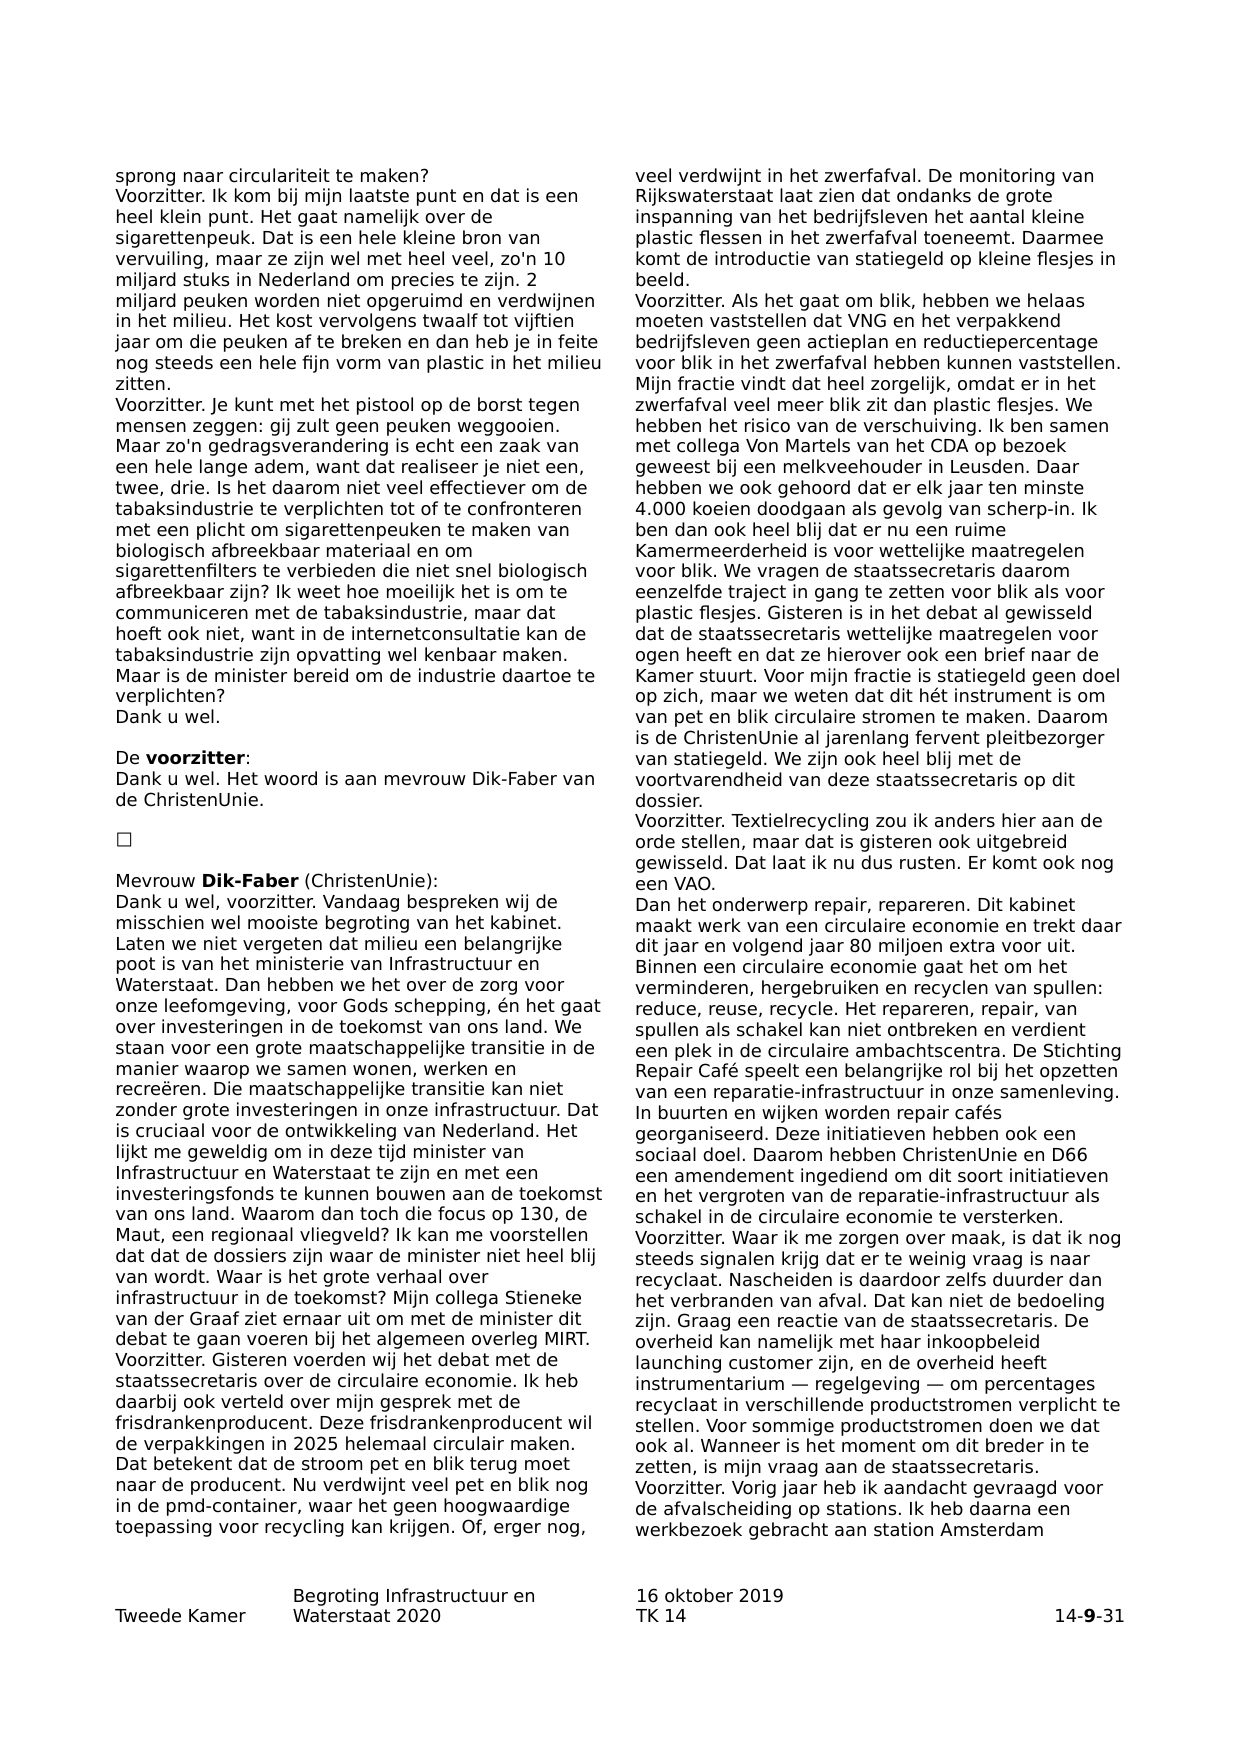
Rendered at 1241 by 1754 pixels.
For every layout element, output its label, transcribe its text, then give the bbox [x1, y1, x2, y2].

text Voorzitter. Als het gaat om blik, hebben we helaas moeten vaststellen dat VNG en het verpakkend bedrijfsleven geen actieplan en reductiepercentage voor blik in het zwerfafval hebben kunnen vaststellen. Mijn fractie vindt dat heel zorgelijk, omdat er in het zwerfafval veel meer blik zit dan plastic flesjes. We hebben het risico van de verschuiving. Ik ben samen met collega Von Martels van het CDA op bezoek geweest bij een melkveehouder in Leusden. Daar hebben we ook gehoord dat er elk jaar ten minste 4.000 koeien doodgaan als gevolg van scherp-in. Ik ben dan ook heel blij dat er nu een ruime Kamermeerderheid is voor wettelijke maatregelen voor blik. We vragen de staatssecretaris daarom eenzelfde traject in gang te zetten voor blik als voor plastic flesjes. Gisteren is in het debat al gewisseld dat de staatssecretaris wettelijke maatregelen voor ogen heeft en dat ze hierover ook een brief naar de Kamer stuurt. Voor mijn fractie is statiegeld geen doel op zich, maar we weten dat dit hét instrument is om van pet en blik circulaire stromen te maken. Daarom is de ChristenUnie al jarenlang fervent pleitbezorger van statiegeld. We zijn ook heel blij met de voortvarendheid van deze staatssecretaris op dit dossier. [635, 290, 1125, 811]
text Dank u wel. Het woord is aan mevrouw Dik-Faber van de ChristenUnie. [115, 768, 605, 810]
text sprong naar circulariteit te maken? [115, 165, 605, 186]
text Voorzitter. Waar ik me zorgen over maak, is dat ik nog steeds signalen krijg dat er te weinig vraag is naar recyclaat. Nascheiden is daardoor zelfs duurder dan het verbranden van afval. Dat kan niet de bedoeling zijn. Graag een reactie van de staatssecretaris. De overheid kan namelijk met haar inkoopbeleid launching customer zijn, en de overheid heeft instrumentarium — regelgeving — om percentages recyclaat in verschillende productstromen verplicht te stellen. Voor sommige productstromen doen we dat ook al. Wanneer is het moment om dit breder in te zetten, is mijn vraag aan de staatssecretaris. [635, 1228, 1125, 1478]
text Voorzitter. Ik kom bij mijn laatste punt en dat is een heel klein punt. Het gaat namelijk over de sigarettenpeuk. Dat is een hele kleine bron van vervuiling, maar ze zijn wel met heel veel, zo'n 10 miljard stuks in Nederland om precies te zijn. 2 miljard peuken worden niet opgeruimd en verdwijnen in het milieu. Het kost vervolgens twaalf tot vijftien jaar om die peuken af te breken en dan heb je in feite nog steeds een hele fijn vorm van plastic in het milieu zitten. [115, 186, 605, 394]
text De voorzitter: [115, 748, 605, 768]
text Voorzitter. Gisteren voerden wij het debat met de staatssecretaris over de circulaire economie. Ik heb daarbij ook verteld over mijn gesprek met de frisdrankenproducent. Deze frisdrankenproducent wil de verpakkingen in 2025 helemaal circulair maken. Dat betekent dat de stroom pet en blik terug moet naar de producent. Nu verdwijnt veel pet en blik nog in de pmd-container, waar het geen hoogwaardige toepassing voor recycling kan krijgen. Of, erger nog, [115, 1350, 605, 1537]
text veel verdwijnt in het zwerfafval. De monitoring van Rijkswaterstaat laat zien dat ondanks de grote inspanning van het bedrijfsleven het aantal kleine plastic flessen in het zwerfafval toeneemt. Daarmee komt de introductie van statiegeld op kleine flesjes in beeld. [635, 165, 1125, 290]
text ⬜ [115, 830, 605, 851]
text Dan het onderwerp repair, repareren. Dit kabinet maakt werk van een circulaire economie en trekt daar dit jaar en volgend jaar 80 miljoen extra voor uit. Binnen een circulaire economie gaat het om het verminderen, hergebruiken en recyclen van spullen: reduce, reuse, recycle. Het repareren, repair, van spullen als schakel kan niet ontbreken en verdient een plek in de circulaire ambachtscentra. De Stichting Repair Café speelt een belangrijke rol bij het opzetten van een reparatie-infrastructuur in onze samenleving. In buurten en wijken worden repair cafés georganiseerd. Deze initiatieven hebben ook een sociaal doel. Daarom hebben ChristenUnie en D66 een amendement ingediend om dit soort initiatieven en het vergroten van de reparatie-infrastructuur als schakel in de circulaire economie te versterken. [635, 894, 1125, 1228]
text Voorzitter. Vorig jaar heb ik aandacht gevraagd voor de afvalscheiding op stations. Ik heb daarna een werkbezoek gebracht aan station Amsterdam [635, 1478, 1125, 1540]
text Voorzitter. Textielrecycling zou ik anders hier aan de orde stellen, maar dat is gisteren ook uitgebreid gewisseld. Dat laat ik nu dus rusten. Er komt ook nog een VAO. [635, 811, 1125, 894]
text Mevrouw Dik-Faber (ChristenUnie): [115, 871, 605, 892]
text Dank u wel. [115, 707, 605, 728]
text Dank u wel, voorzitter. Vandaag bespreken wij de misschien wel mooiste begroting van het kabinet. Laten we niet vergeten dat milieu een belangrijke poot is van het ministerie van Infrastructuur en Waterstaat. Dan hebben we het over de zorg voor onze leefomgeving, voor Gods schepping, én het gaat over investeringen in de toekomst van ons land. We staan voor een grote maatschappelijke transitie in de manier waarop we samen wonen, werken en recreëren. Die maatschappelijke transitie kan niet zonder grote investeringen in onze infrastructuur. Dat is cruciaal voor de ontwikkeling van Nederland. Het lijkt me geweldig om in deze tijd minister van Infrastructuur en Waterstaat te zijn en met een investeringsfonds te kunnen bouwen aan de toekomst van ons land. Waarom dan toch die focus op 130, de Maut, een regionaal vliegveld? Ik kan me voorstellen dat dat de dossiers zijn waar de minister niet heel blij van wordt. Waar is het grote verhaal over infrastructuur in de toekomst? Mijn collega Stieneke van der Graaf ziet ernaar uit om met de minister dit debat te gaan voeren bij het algemeen overleg MIRT. [115, 892, 605, 1350]
text Voorzitter. Je kunt met het pistool op de borst tegen mensen zeggen: gij zult geen peuken weggooien. Maar zo'n gedragsverandering is echt een zaak van een hele lange adem, want dat realiseer je niet een, twee, drie. Is het daarom niet veel effectiever om de tabaksindustrie te verplichten tot of te confronteren met een plicht om sigarettenpeuken te maken van biologisch afbreekbaar materiaal en om sigarettenfilters te verbieden die niet snel biologisch afbreekbaar zijn? Ik weet hoe moeilijk het is om te communiceren met de tabaksindustrie, maar dat hoeft ook niet, want in de internetconsultatie kan de tabaksindustrie zijn opvatting wel kenbaar maken. Maar is de minister bereid om de industrie daartoe te verplichten? [115, 394, 605, 707]
